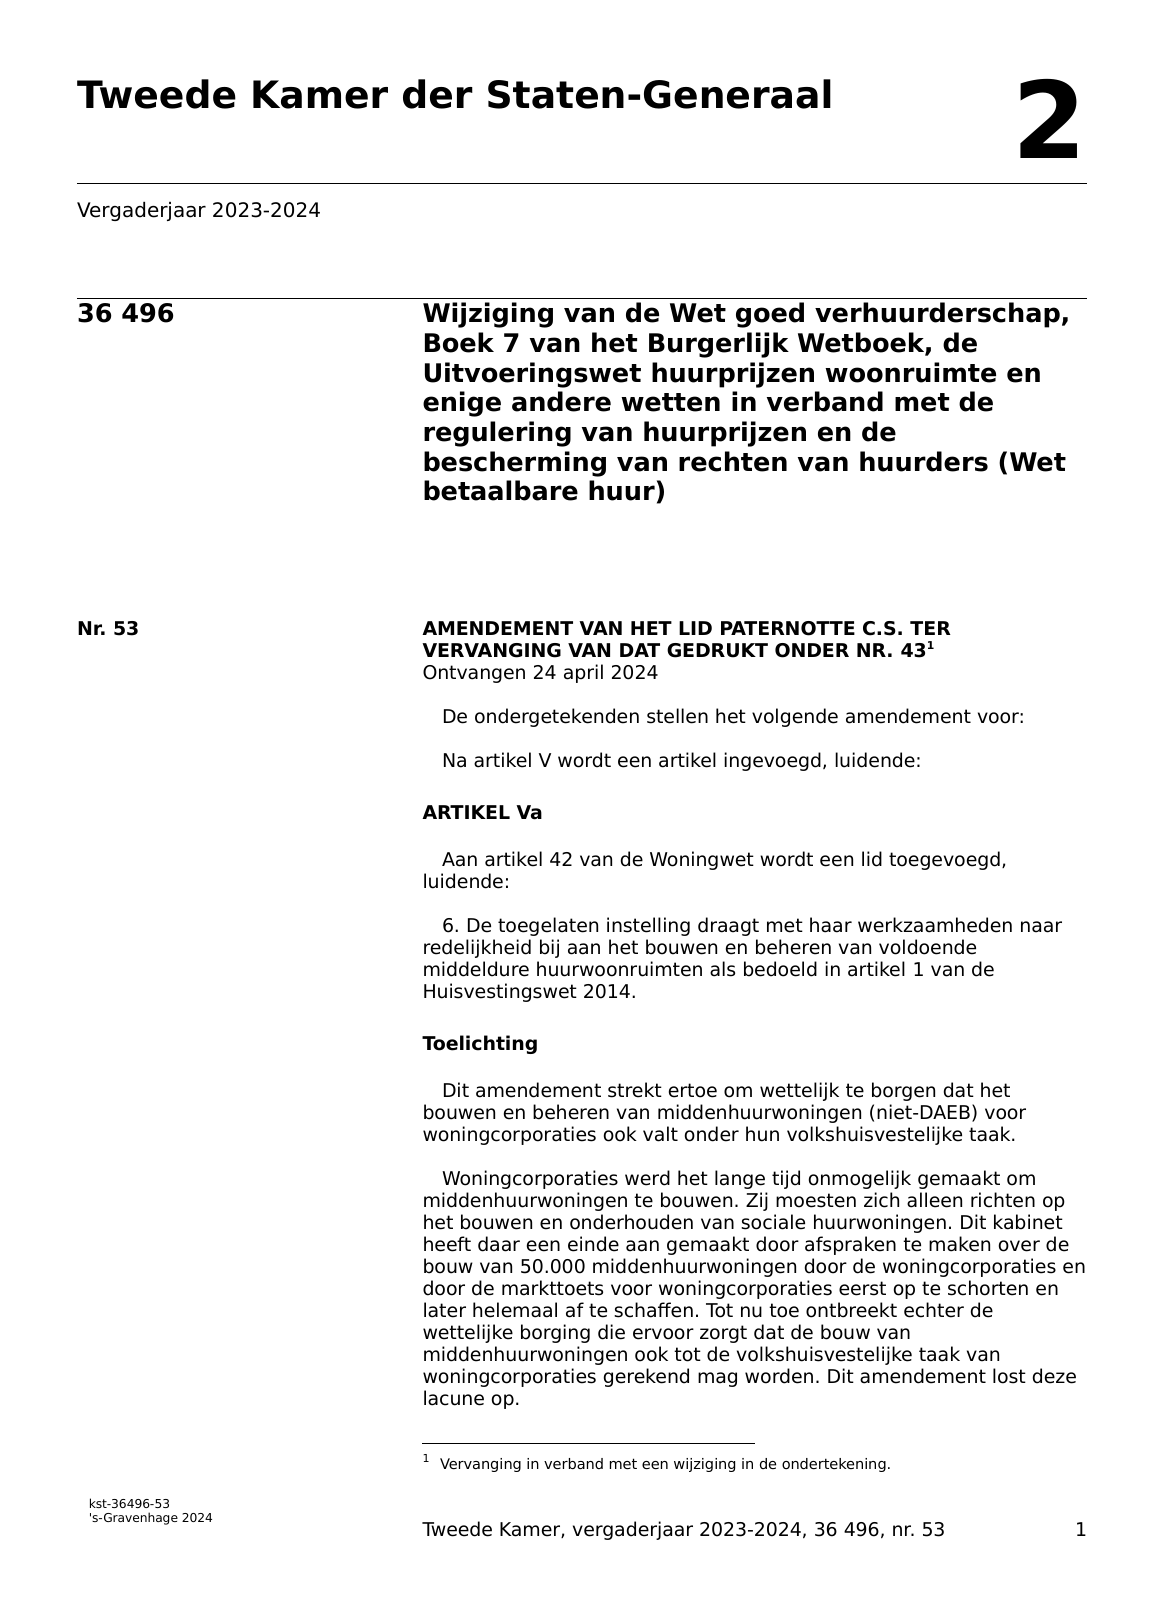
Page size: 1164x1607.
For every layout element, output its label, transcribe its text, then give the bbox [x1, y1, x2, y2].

table_header 2 [886, 59, 1087, 183]
table_cell Vergaderjaar 2023-2024 [77, 184, 1087, 298]
subtitle 36 496 Wijziging van de Wet goed verhuurderschap, Boek 7 van het Burgerlijk Wetboek, de Uitvoeringswet huurprijzen woonruimte en enige andere wetten in verband met de regulering van huurprijzen en de bescherming van rechten van huurders (Wet betaalbare huur) [77, 299, 1087, 507]
subtitle Toelichting [422, 1033, 1087, 1055]
text Woningcorporaties werd het lange tijd onmogelijk gemaakt om middenhuurwoningen te bouwen. Zij moesten zich alleen richten op het bouwen en onderhouden van sociale huurwoningen. Dit kabinet heeft daar een einde aan gemaakt door afspraken te maken over de bouw van 50.000 middenhuurwoningen door de woningcorporaties en door de markttoets voor woningcorporaties eerst op te schorten en later helemaal af te schaffen. Tot nu toe ontbreekt echter de wettelijke borging die ervoor zorgt dat de bouw van middenhuurwoningen ook tot de volkshuisvestelijke taak van woningcorporaties gerekend mag worden. Dit amendement lost deze lacune op. [422, 1168, 1087, 1410]
text Dit amendement strekt ertoe om wettelijk te borgen dat het bouwen en beheren van middenhuurwoningen (niet-DAEB) voor woningcorporaties ook valt onder hun volkshuisvestelijke taak. [422, 1080, 1087, 1146]
text Ontvangen 24 april 2024 [422, 662, 1087, 684]
text 's-Gravenhage 2024 [88, 1511, 323, 1525]
text kst-36496-53 [88, 1497, 323, 1511]
text 6. De toegelaten instelling draagt met haar werkzaamheden naar redelijkheid bij aan het bouwen en beheren van voldoende middeldure huurwoonruimten als bedoeld in artikel 1 van de Huisvestingswet 2014. [422, 915, 1087, 1003]
table_header Tweede Kamer der Staten-Generaal [77, 59, 886, 183]
subtitle ARTIKEL Va [422, 802, 1087, 824]
subtitle Nr. 53 AMENDEMENT VAN HET LID PATERNOTTE C.S. TER VERVANGING VAN DAT GEDRUKT ONDER NR. 43 [77, 618, 1087, 662]
text Vervanging in verband met een wijziging in de ondertekening. [422, 1452, 1087, 1474]
text Aan artikel 42 van de Woningwet wordt een lid toegevoegd, luidende: [422, 849, 1087, 893]
text De ondergetekenden stellen het volgende amendement voor: [422, 706, 1087, 728]
text Na artikel V wordt een artikel ingevoegd, luidende: [422, 750, 1087, 772]
